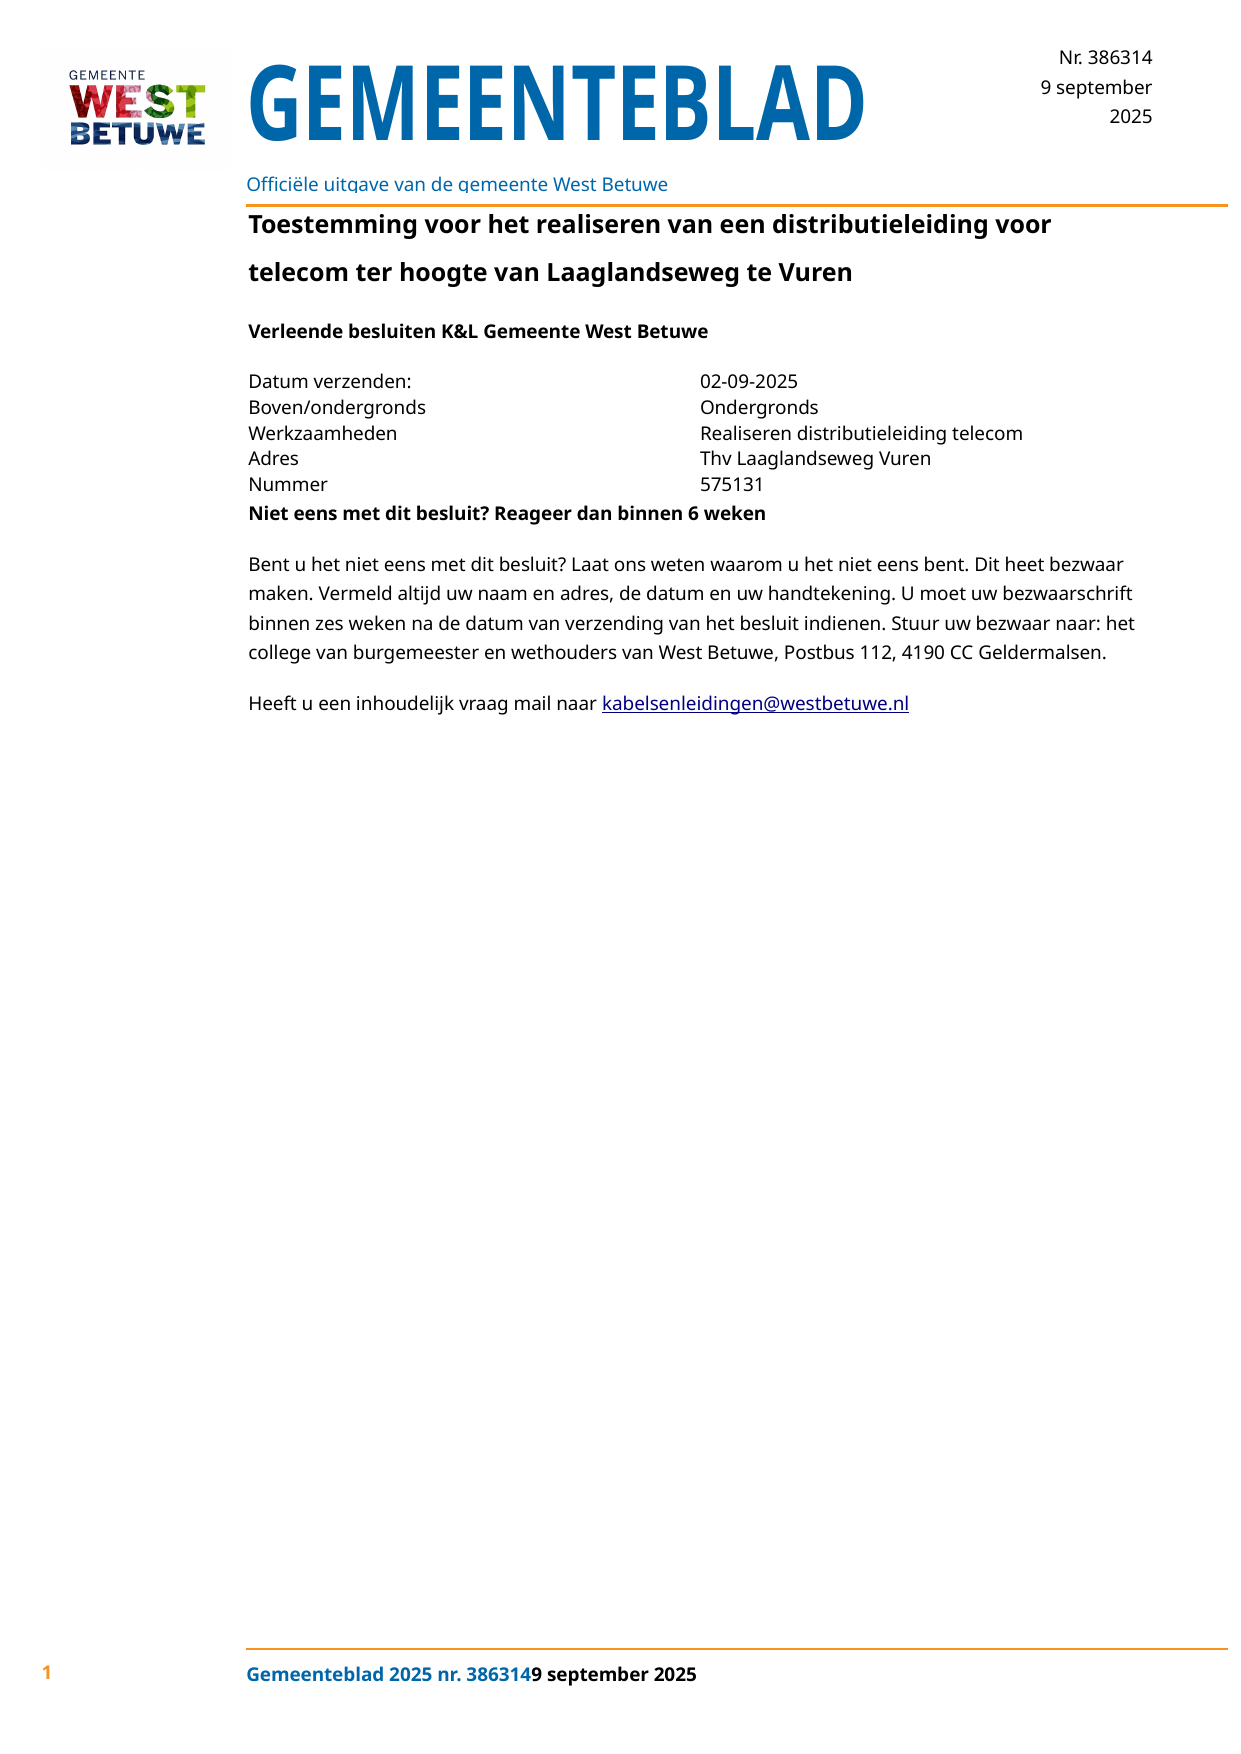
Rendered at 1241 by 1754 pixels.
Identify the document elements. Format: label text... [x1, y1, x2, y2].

text Toestemming voor het realiseren van een distributieleiding voor telecom ter hoogte van Laaglandseweg te Vuren [248, 207, 1152, 288]
text Verleende besluiten K&L Gemeente West Betuwe [248, 318, 1152, 344]
text Bent u het niet eens met dit besluit? Laat ons weten waarom u het niet eens bent. Dit heet bezwaar maken. Vermeld altijd uw naam en adres, de datum en uw handtekening. U moet uw bezwaarschrift binnen zes weken na de datum van verzending van het besluit indienen. Stuur uw bezwaar naar: het college van burgemeester en wethouders van West Betuwe, Postbus 112, 4190 CC Geldermalsen. [248, 551, 1152, 665]
table_cell Boven/ondergronds [248, 394, 700, 420]
table_cell Nummer [248, 471, 700, 497]
table_cell Werkzaamheden [248, 420, 700, 446]
table_cell 575131 [700, 471, 1152, 497]
text Niet eens met dit besluit? Reageer dan binnen 6 weken [248, 500, 1152, 526]
text Heeft u een inhoudelijk vraag mail naar kabelsenleidingen@westbetuwe.nl [248, 690, 1152, 716]
table_cell Realiseren distributieleiding telecom [700, 420, 1152, 446]
table_header Datum verzenden: [248, 369, 700, 394]
table_cell Thv Laaglandseweg Vuren [700, 446, 1152, 471]
table_cell Ondergronds [700, 394, 1152, 420]
table_header 02-09-2025 [700, 369, 1152, 394]
picture [41, 47, 231, 172]
table_cell Adres [248, 446, 700, 471]
